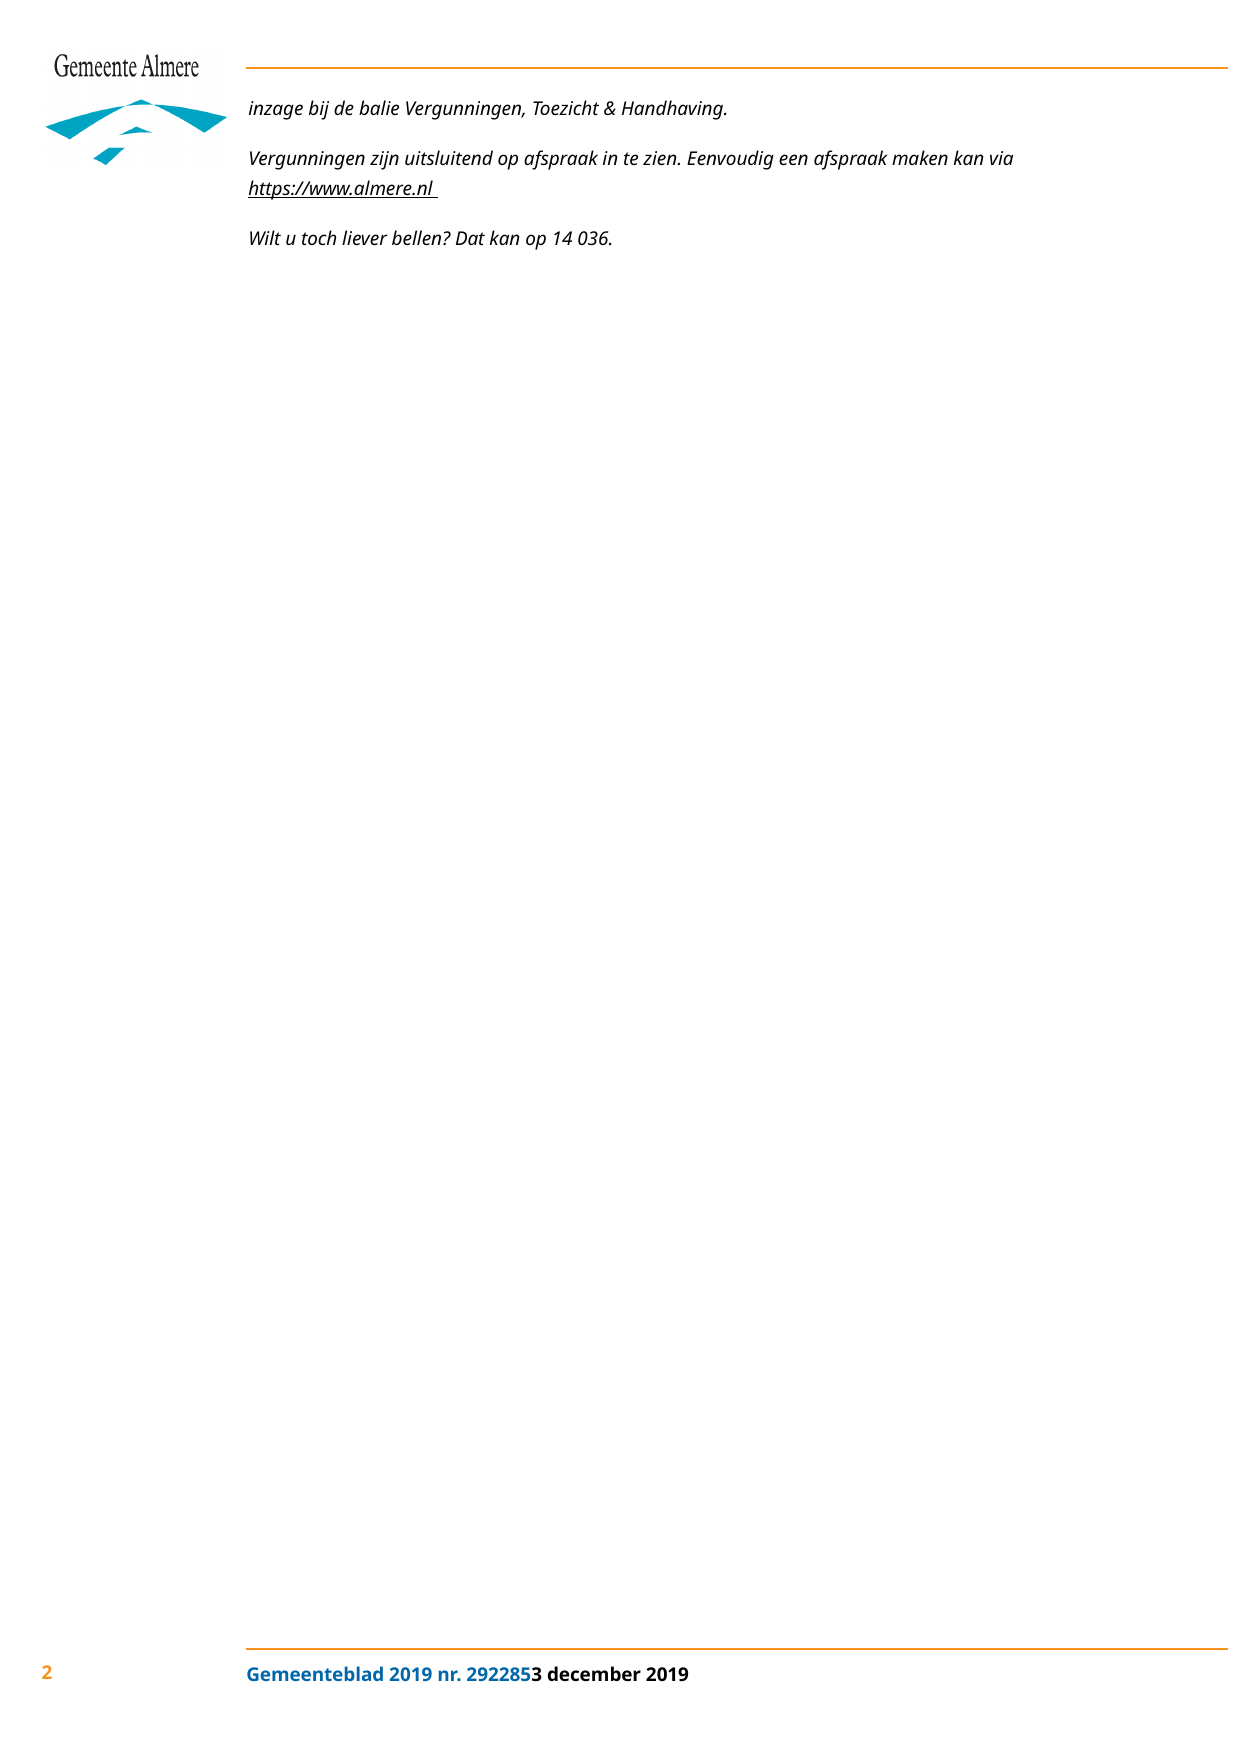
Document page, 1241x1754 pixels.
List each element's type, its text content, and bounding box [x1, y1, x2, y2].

picture [41, 47, 231, 172]
text Wilt u toch liever bellen? Dat kan op 14 036. [248, 225, 1152, 251]
text Vergunningen zijn uitsluitend op afspraak in te zien. Eenvoudig een afspraak maken kan via https://www.almere.nl [248, 145, 1152, 201]
text inzage bij de balie Vergunningen, Toezicht & Handhaving. [248, 95, 1152, 121]
